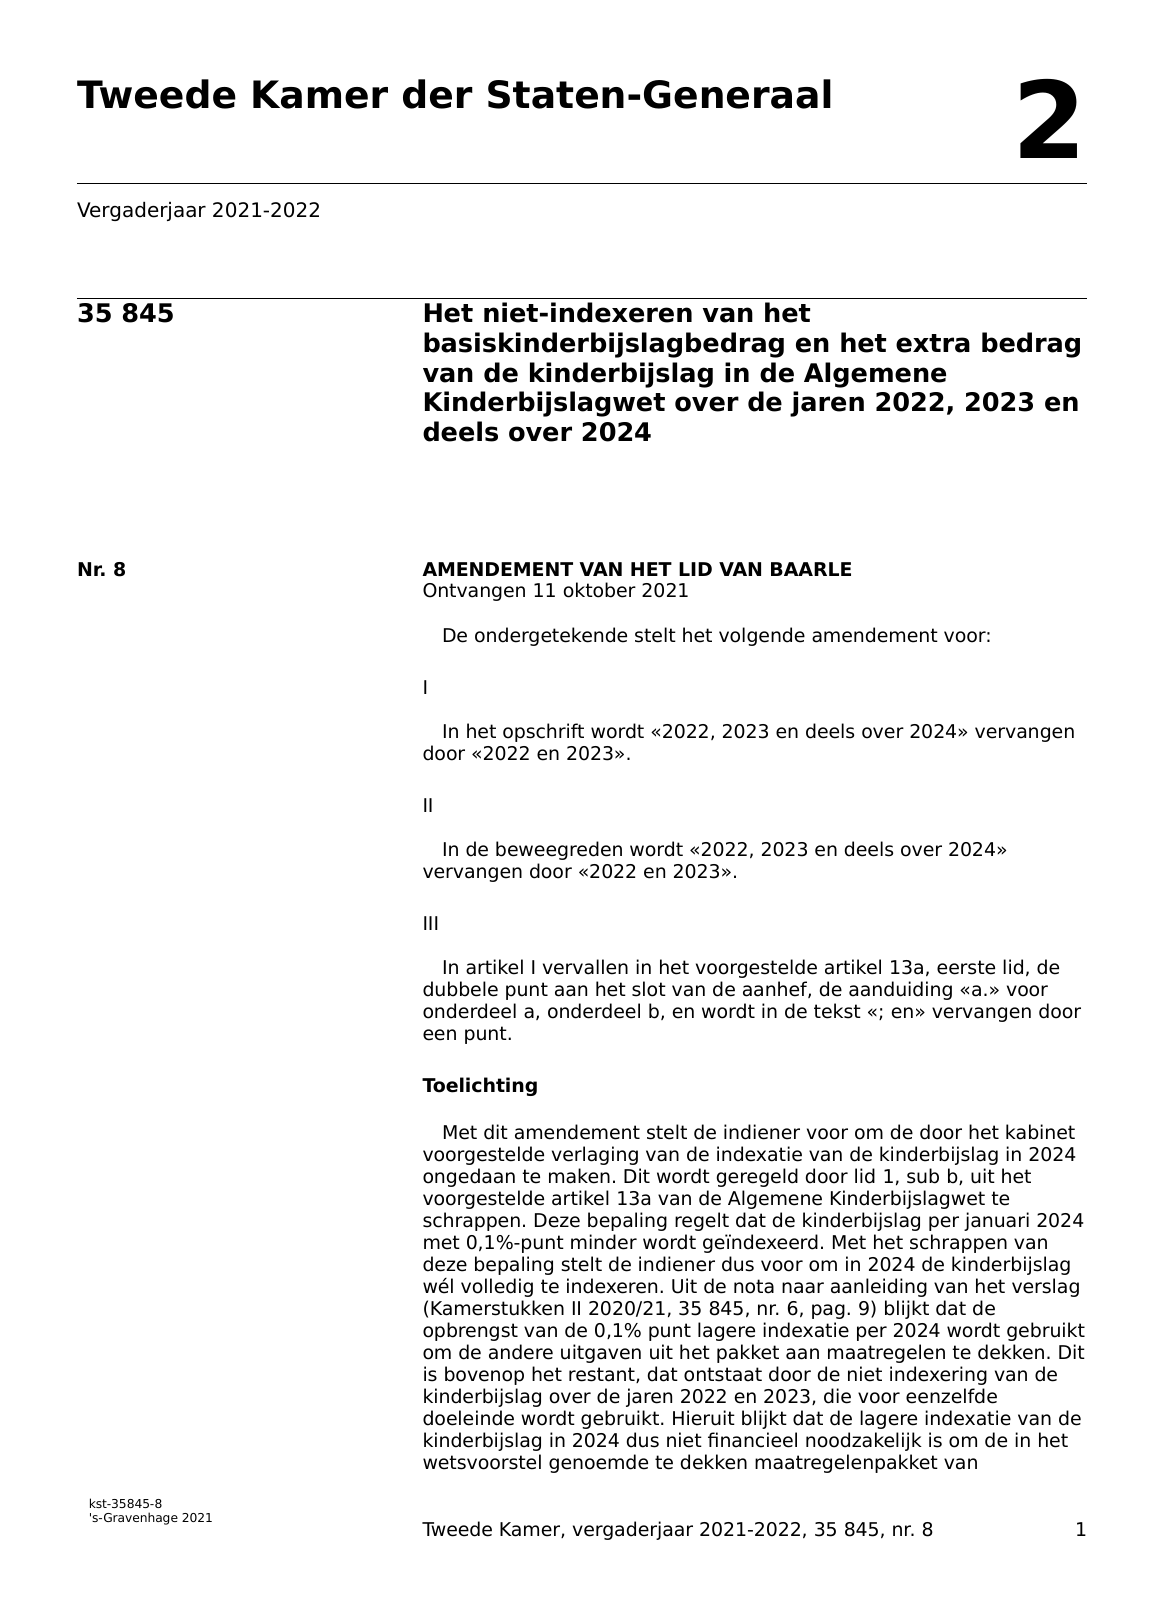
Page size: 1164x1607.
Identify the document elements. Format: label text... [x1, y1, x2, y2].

subtitle Nr. 8 AMENDEMENT VAN HET LID VAN BAARLE [77, 558, 1087, 580]
subtitle II [422, 795, 1087, 817]
text De ondergetekende stelt het volgende amendement voor: [422, 624, 1087, 647]
table_header 2 [886, 59, 1087, 183]
text kst-35845-8 [88, 1497, 323, 1511]
subtitle 35 845 Het niet-indexeren van het basiskinderbijslagbedrag en het extra bedrag van de kinderbijslag in de Algemene Kinderbijslagwet over de jaren 2022, 2023 en deels over 2024 [77, 299, 1087, 447]
table_cell Vergaderjaar 2021-2022 [77, 184, 1087, 298]
text In het opschrift wordt «2022, 2023 en deels over 2024» vervangen door «2022 en 2023». [422, 721, 1087, 765]
text Met dit amendement stelt de indiener voor om de door het kabinet voorgestelde verlaging van de indexatie van de kinderbijslag in 2024 ongedaan te maken. Dit wordt geregeld door lid 1, sub b, uit het voorgestelde artikel 13a van de Algemene Kinderbijslagwet te schrappen. Deze bepaling regelt dat de kinderbijslag per januari 2024 met 0,1%-punt minder wordt geïndexeerd. Met het schrappen van deze bepaling stelt de indiener dus voor om in 2024 de kinderbijslag wél volledig te indexeren. Uit de nota naar aanleiding van het verslag (Kamerstukken II 2020/21, 35 845, nr. 6, pag. 9) blijkt dat de opbrengst van de 0,1% punt lagere indexatie per 2024 wordt gebruikt om de andere uitgaven uit het pakket aan maatregelen te dekken. Dit is bovenop het restant, dat ontstaat door de niet indexering van de kinderbijslag over de jaren 2022 en 2023, die voor eenzelfde doeleinde wordt gebruikt. Hieruit blijkt dat de lagere indexatie van de kinderbijslag in 2024 dus niet financieel noodzakelijk is om de in het wetsvoorstel genoemde te dekken maatregelenpakket van [422, 1122, 1087, 1473]
subtitle I [422, 677, 1087, 698]
text In artikel I vervallen in het voorgestelde artikel 13a, eerste lid, de dubbele punt aan het slot van de aanhef, de aanduiding «a.» voor onderdeel a, onderdeel b, en wordt in de tekst «; en» vervangen door een punt. [422, 957, 1087, 1045]
table_header Tweede Kamer der Staten-Generaal [77, 59, 886, 183]
subtitle III [422, 913, 1087, 935]
text 's-Gravenhage 2021 [88, 1511, 323, 1525]
subtitle Toelichting [422, 1075, 1087, 1097]
text Ontvangen 11 oktober 2021 [422, 580, 1087, 602]
text In de beweegreden wordt «2022, 2023 en deels over 2024» vervangen door «2022 en 2023». [422, 839, 1087, 883]
